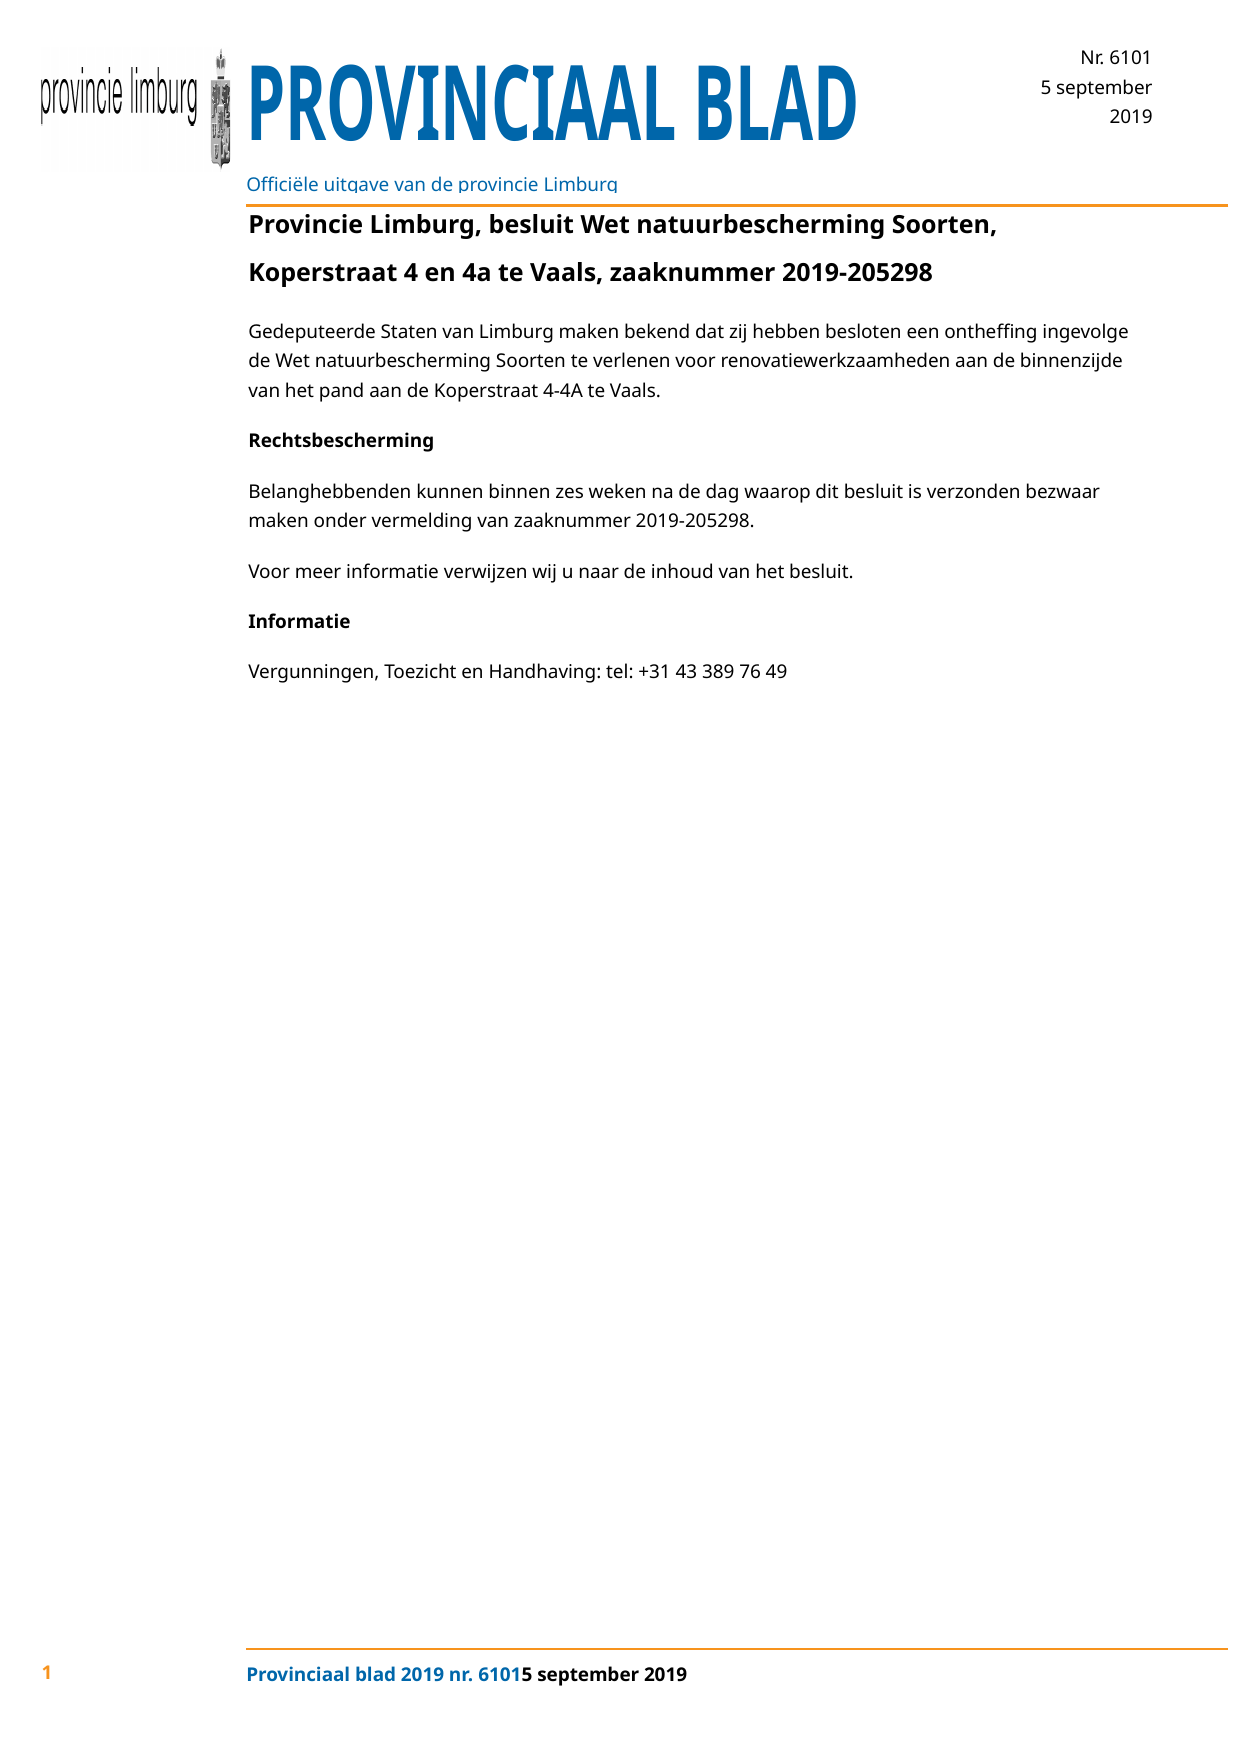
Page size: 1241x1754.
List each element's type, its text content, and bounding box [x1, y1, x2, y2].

text Voor meer informatie verwijzen wij u naar de inhoud van het besluit. [248, 558, 1152, 584]
text Vergunningen, Toezicht en Handhaving: tel: +31 43 389 76 49 [248, 659, 1152, 684]
text Provincie Limburg, besluit Wet natuurbescherming Soorten, Koperstraat 4 en 4a te Vaals, zaaknummer 2019-205298 [248, 207, 1152, 288]
text Gedeputeerde Staten van Limburg maken bekend dat zij hebben besloten een ontheffing ingevolge de Wet natuurbescherming Soorten te verlenen voor renovatiewerkzaamheden aan de binnenzijde van het pand aan de Koperstraat 4-4A te Vaals. [248, 318, 1152, 403]
text Informatie [248, 608, 1152, 634]
text Belanghebbenden kunnen binnen zes weken na de dag waarop dit besluit is verzonden bezwaar maken onder vermelding van zaaknummer 2019-205298. [248, 478, 1152, 533]
picture [41, 47, 231, 172]
text Rechtsbescherming [248, 427, 1152, 453]
